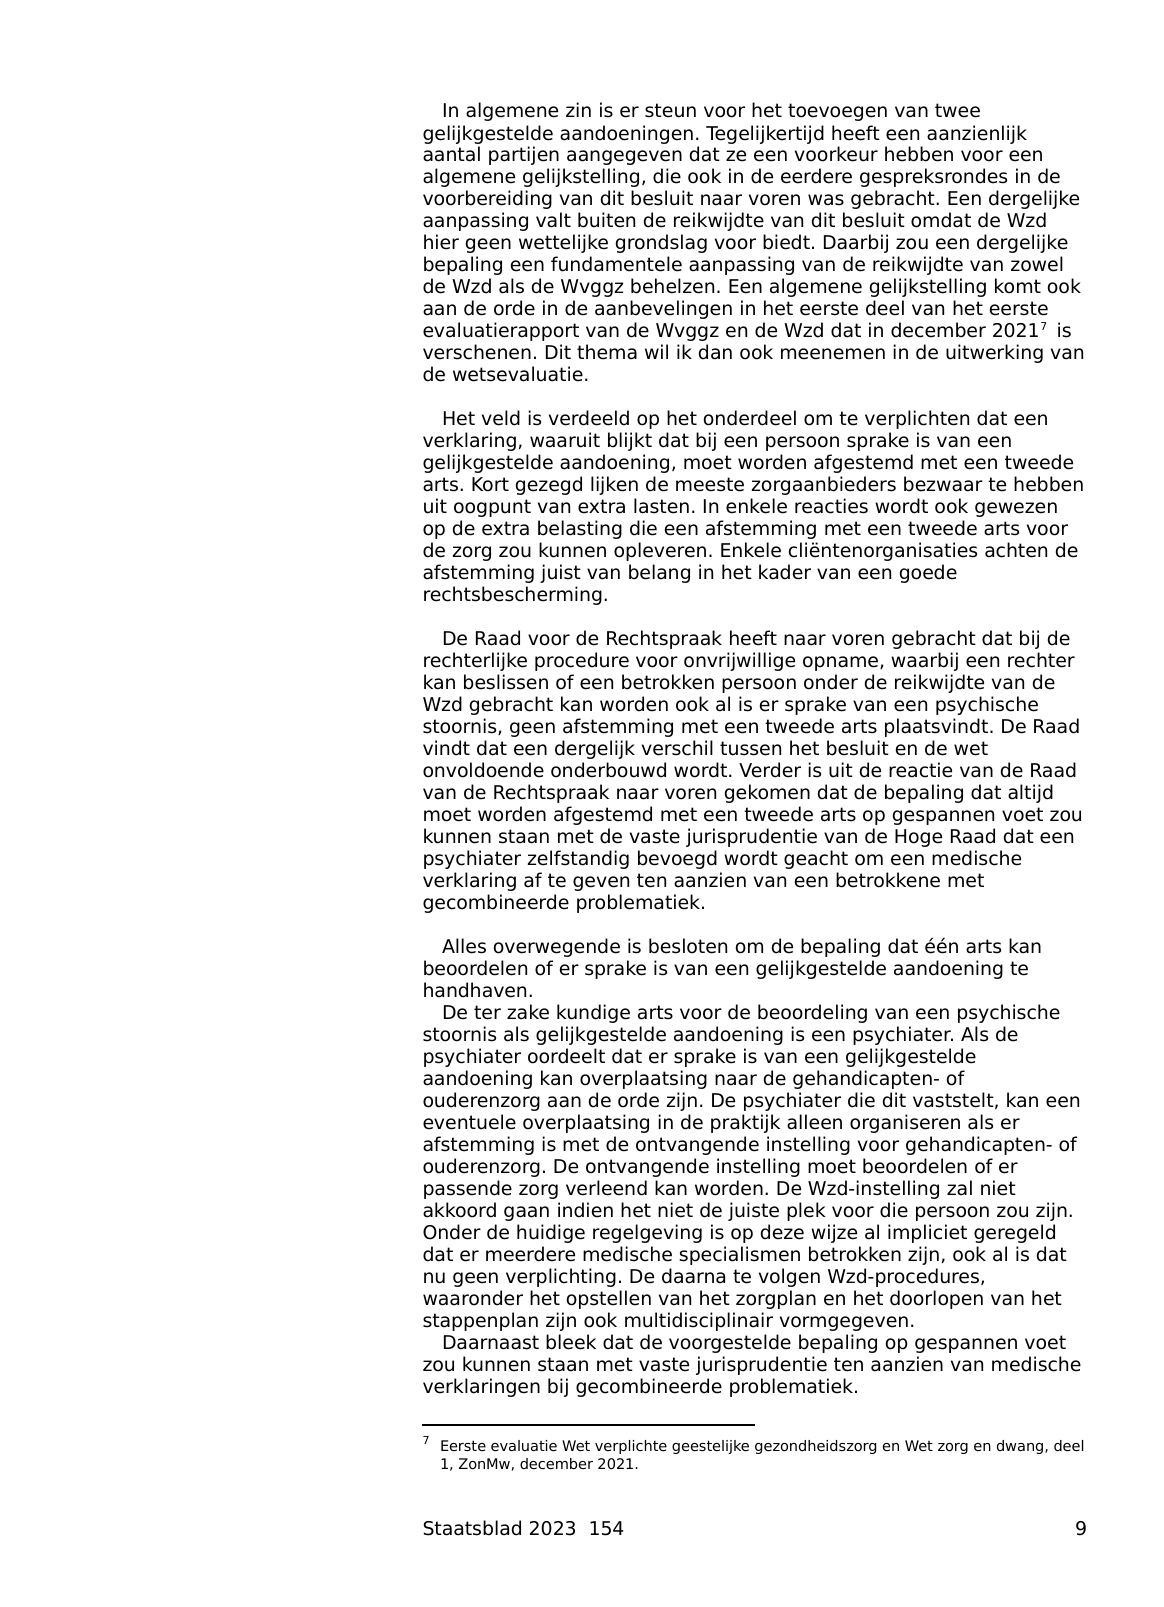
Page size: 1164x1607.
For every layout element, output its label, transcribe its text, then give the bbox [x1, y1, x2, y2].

text Daarnaast bleek dat de voorgestelde bepaling op gespannen voet zou kunnen staan met vaste jurisprudentie ten aanzien van medische verklaringen bij gecombineerde problematiek. [422, 1332, 1087, 1398]
text Alles overwegende is besloten om de bepaling dat één arts kan beoordelen of er sprake is van een gelijkgestelde aandoening te handhaven. [422, 936, 1087, 1002]
text In algemene zin is er steun voor het toevoegen van twee gelijkgestelde aandoeningen. Tegelijkertijd heeft een aanzienlijk aantal partijen aangegeven dat ze een voorkeur hebben voor een algemene gelijkstelling, die ook in de eerdere gespreksrondes in de voorbereiding van dit besluit naar voren was gebracht. Een dergelijke aanpassing valt buiten de reikwijdte van dit besluit omdat de Wzd hier geen wettelijke grondslag voor biedt. Daarbij zou een dergelijke bepaling een fundamentele aanpassing van de reikwijdte van zowel de Wzd als de Wvggz behelzen. Een algemene gelijkstelling komt ook aan de orde in de aanbevelingen in het eerste deel van het eerste evaluatierapport van de Wvggz en de Wzd dat in december 2021 is verschenen. Dit thema wil ik dan ook meenemen in de uitwerking van de wetsevaluatie. [422, 100, 1087, 386]
text Het veld is verdeeld op het onderdeel om te verplichten dat een verklaring, waaruit blijkt dat bij een persoon sprake is van een gelijkgestelde aandoening, moet worden afgestemd met een tweede arts. Kort gezegd lijken de meeste zorgaanbieders bezwaar te hebben uit oogpunt van extra lasten. In enkele reacties wordt ook gewezen op de extra belasting die een afstemming met een tweede arts voor de zorg zou kunnen opleveren. Enkele cliëntenorganisaties achten de afstemming juist van belang in het kader van een goede rechtsbescherming. [422, 408, 1087, 606]
text De Raad voor de Rechtspraak heeft naar voren gebracht dat bij de rechterlijke procedure voor onvrijwillige opname, waarbij een rechter kan beslissen of een betrokken persoon onder de reikwijdte van de Wzd gebracht kan worden ook al is er sprake van een psychische stoornis, geen afstemming met een tweede arts plaatsvindt. De Raad vindt dat een dergelijk verschil tussen het besluit en de wet onvoldoende onderbouwd wordt. Verder is uit de reactie van de Raad van de Rechtspraak naar voren gekomen dat de bepaling dat altijd moet worden afgestemd met een tweede arts op gespannen voet zou kunnen staan met de vaste jurisprudentie van de Hoge Raad dat een psychiater zelfstandig bevoegd wordt geacht om een medische verklaring af te geven ten aanzien van een betrokkene met gecombineerde problematiek. [422, 628, 1087, 914]
text Eerste evaluatie Wet verplichte geestelijke gezondheidszorg en Wet zorg en dwang, deel 1, ZonMw, december 2021. [422, 1434, 1087, 1473]
text De ter zake kundige arts voor de beoordeling van een psychische stoornis als gelijkgestelde aandoening is een psychiater. Als de psychiater oordeelt dat er sprake is van een gelijkgestelde aandoening kan overplaatsing naar de gehandicapten- of ouderenzorg aan de orde zijn. De psychiater die dit vaststelt, kan een eventuele overplaatsing in de praktijk alleen organiseren als er afstemming is met de ontvangende instelling voor gehandicapten- of ouderenzorg. De ontvangende instelling moet beoordelen of er passende zorg verleend kan worden. De Wzd-instelling zal niet akkoord gaan indien het niet de juiste plek voor die persoon zou zijn. Onder de huidige regelgeving is op deze wijze al impliciet geregeld dat er meerdere medische specialismen betrokken zijn, ook al is dat nu geen verplichting. De daarna te volgen Wzd-procedures, waaronder het opstellen van het zorgplan en het doorlopen van het stappenplan zijn ook multidisciplinair vormgegeven. [422, 1002, 1087, 1332]
